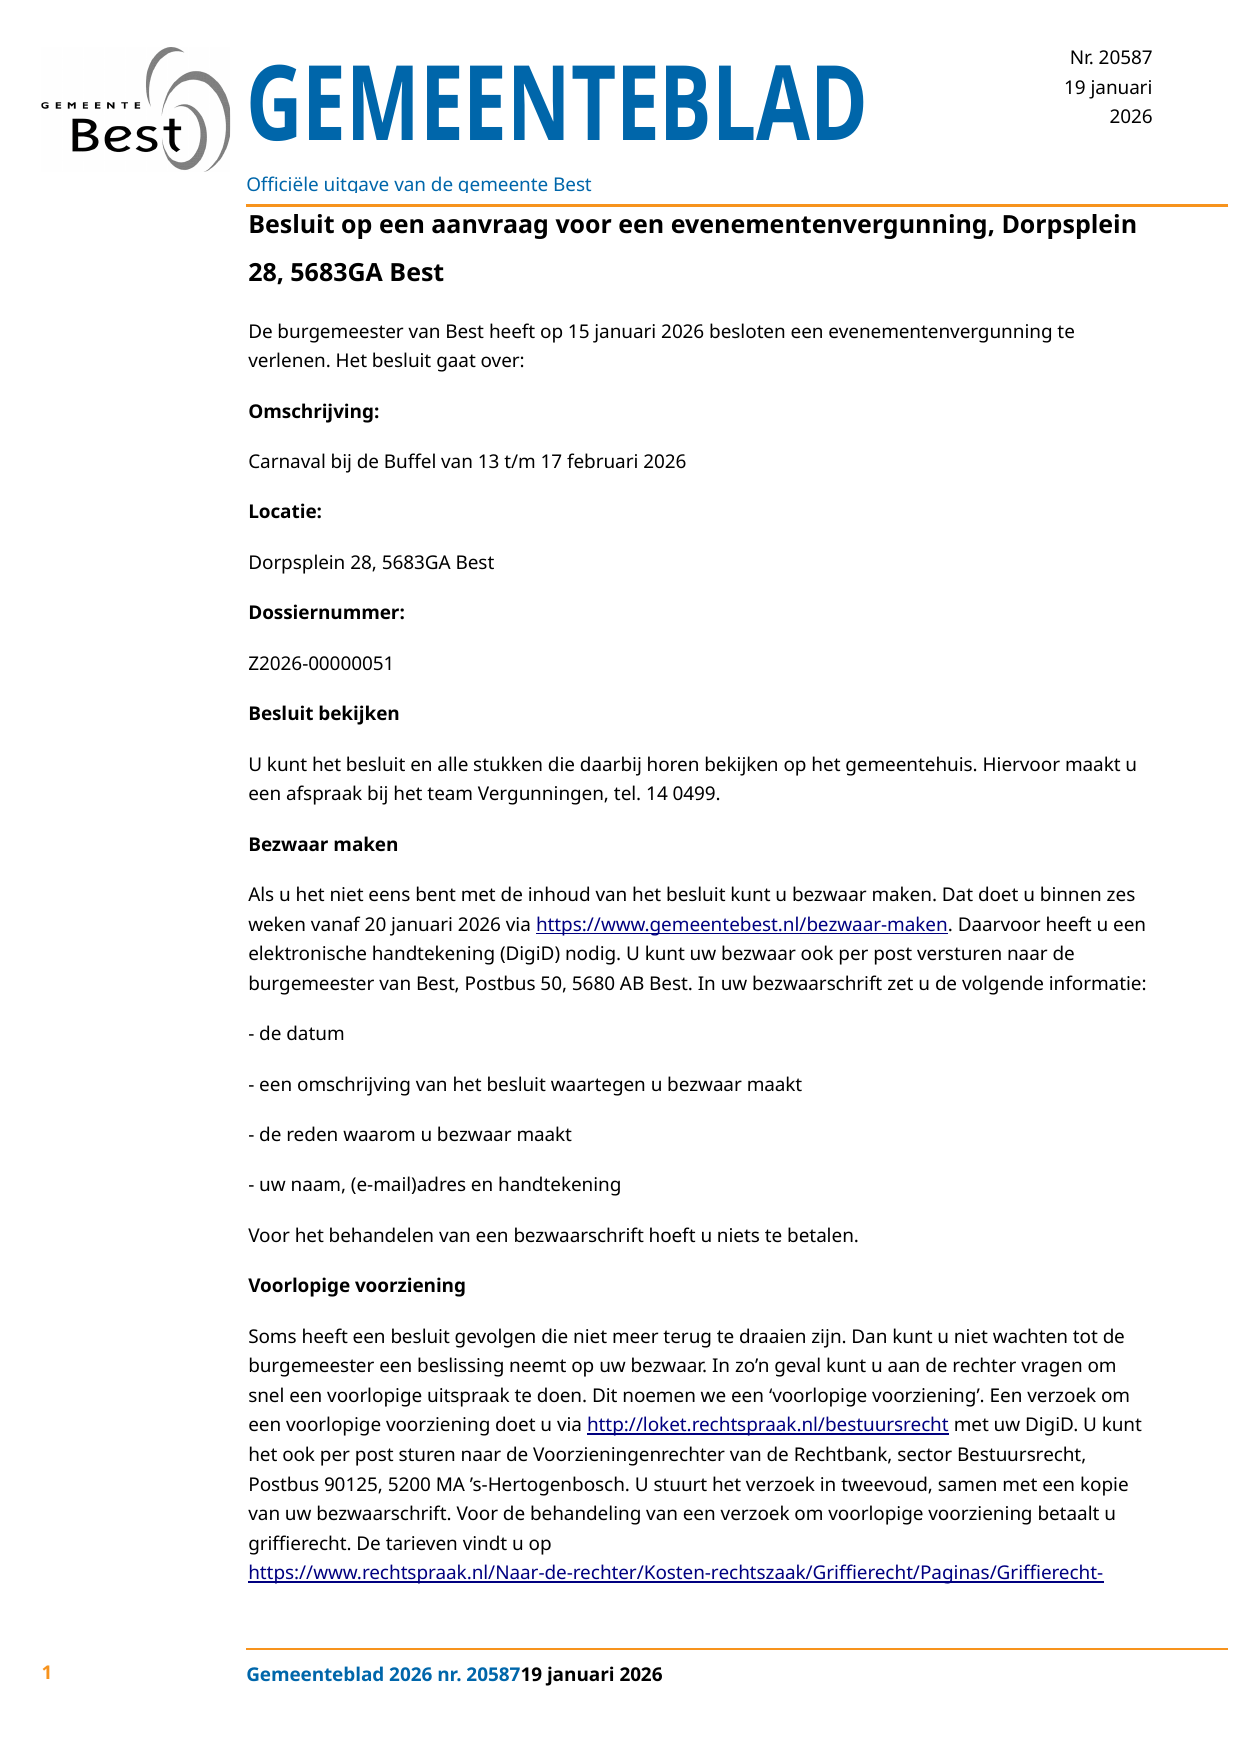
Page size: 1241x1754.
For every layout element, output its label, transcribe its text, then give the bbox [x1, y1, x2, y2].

text Bezwaar maken [248, 831, 1152, 857]
text Z2026-00000051 [248, 650, 1152, 676]
text Dossiernummer: [248, 599, 1152, 625]
text Omschrijving: [248, 398, 1152, 424]
text - de reden waarom u bezwaar maakt [248, 1121, 1152, 1147]
text Carnaval bij de Buffel van 13 t/m 17 februari 2026 [248, 448, 1152, 474]
text Besluit bekijken [248, 700, 1152, 726]
text U kunt het besluit en alle stukken die daarbij horen bekijken op het gemeentehuis. Hiervoor maakt u een afspraak bij het team Vergunningen, tel. 14 0499. [248, 751, 1152, 806]
text Dorpsplein 28, 5683GA Best [248, 549, 1152, 575]
text Soms heeft een besluit gevolgen die niet meer terug te draaien zijn. Dan kunt u niet wachten tot de burgemeester een beslissing neemt op uw bezwaar. In zo’n geval kunt u aan de rechter vragen om snel een voorlopige uitspraak te doen. Dit noemen we een ‘voorlopige voorziening’. Een verzoek om een voorlopige voorziening doet u via http://loket.rechtspraak.nl/bestuursrecht met uw DigiD. U kunt het ook per post sturen naar de Voorzieningenrechter van de Rechtbank, sector Bestuursrecht, Postbus 90125, 5200 MA ’s-Hertogenbosch. U stuurt het verzoek in tweevoud, samen met een kopie van uw bezwaarschrift. Voor de behandeling van een verzoek om voorlopige voorziening betaalt u griffierecht. De tarieven vindt u op https://www.rechtspraak.nl/Naar-de-rechter/Kosten-rechtszaak/Griffierecht/Paginas/Griffierecht- [248, 1323, 1152, 1585]
text Besluit op een aanvraag voor een evenementenvergunning, Dorpsplein 28, 5683GA Best [248, 207, 1152, 288]
text - een omschrijving van het besluit waartegen u bezwaar maakt [248, 1071, 1152, 1097]
text - uw naam, (e-mail)adres en handtekening [248, 1172, 1152, 1197]
picture [41, 47, 231, 172]
text Locatie: [248, 499, 1152, 524]
text Als u het niet eens bent met de inhoud van het besluit kunt u bezwaar maken. Dat doet u binnen zes weken vanaf 20 januari 2026 via https://www.gemeentebest.nl/bezwaar-maken. Daarvoor heeft u een elektronische handtekening (DigiD) nodig. U kunt uw bezwaar ook per post versturen naar de burgemeester van Best, Postbus 50, 5680 AB Best. In uw bezwaarschrift zet u de volgende informatie: [248, 881, 1152, 996]
text De burgemeester van Best heeft op 15 januari 2026 besloten een evenementenvergunning te verlenen. Het besluit gaat over: [248, 318, 1152, 373]
text - de datum [248, 1020, 1152, 1046]
text Voor het behandelen van een bezwaarschrift hoeft u niets te betalen. [248, 1222, 1152, 1248]
text Voorlopige voorziening [248, 1272, 1152, 1298]
